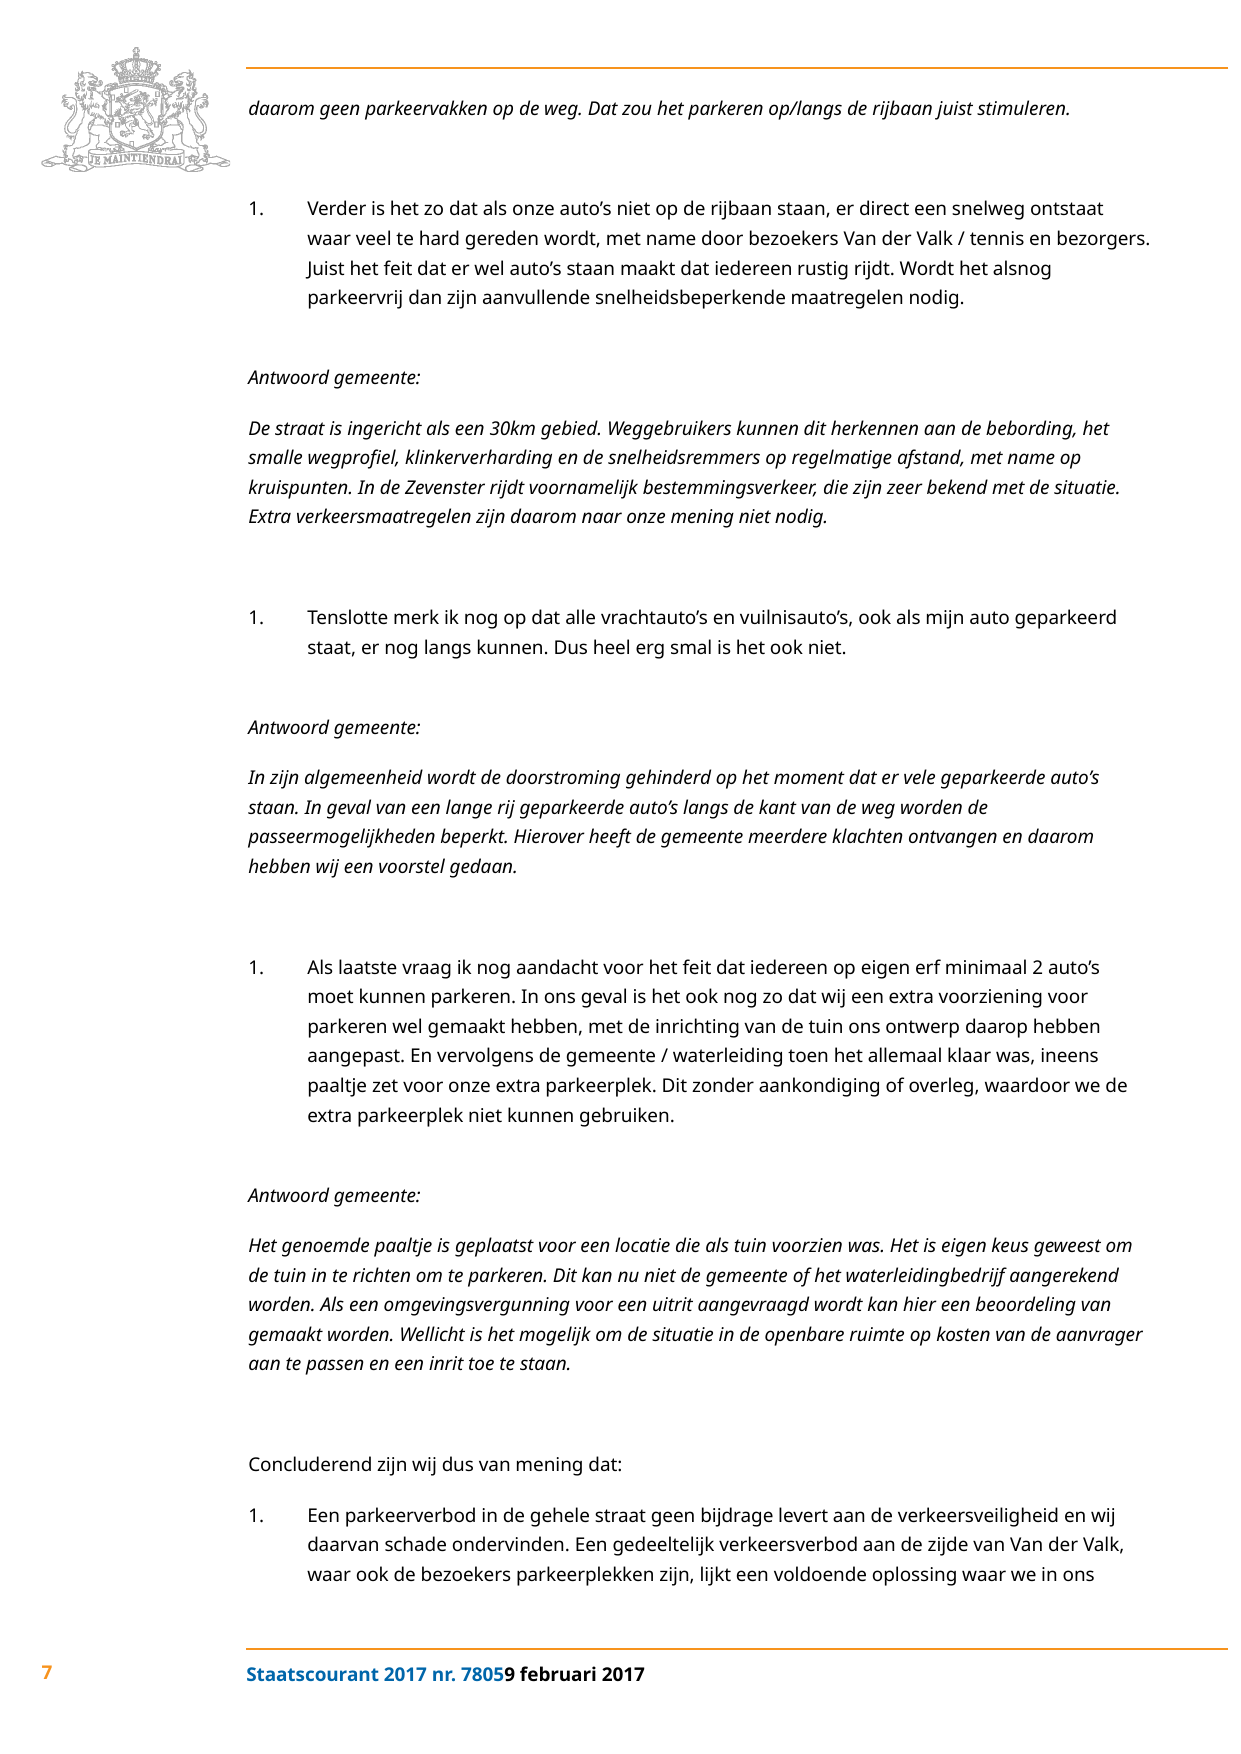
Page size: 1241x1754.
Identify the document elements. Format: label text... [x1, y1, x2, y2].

text Antwoord gemeente: [248, 714, 1152, 740]
picture [41, 47, 231, 172]
list Als laatste vraag ik nog aandacht voor het feit dat iedereen op eigen erf minimaal 2 auto’s moet kunnen parkeren. In ons geval is het ook nog zo dat wij een extra voorziening voor parkeren wel gemaakt hebben, met de inrichting van de tuin ons ontwerp daarop hebben aangepast. En vervolgens de gemeente / waterleiding toen het allemaal klaar was, ineens paaltje zet voor onze extra parkeerplek. Dit zonder aankondiging of overleg, waardoor we de extra parkeerplek niet kunnen gebruiken. [248, 954, 1152, 1128]
text Antwoord gemeente: [248, 364, 1152, 390]
list Verder is het zo dat als onze auto’s niet op de rijbaan staan, er direct een snelweg ontstaat waar veel te hard gereden wordt, met name door bezoekers Van der Valk / tennis en bezorgers. Juist het feit dat er wel auto’s staan maakt dat iedereen rustig rijdt. Wordt het alsnog parkeervrij dan zijn aanvullende snelheidsbeperkende maatregelen nodig. [248, 196, 1152, 310]
text In zijn algemeenheid wordt de doorstroming gehinderd op het moment dat er vele geparkeerde auto’s staan. In geval van een lange rij geparkeerde auto’s langs de kant van de weg worden de passeermogelijkheden beperkt. Hierover heeft de gemeente meerdere klachten ontvangen en daarom hebben wij een voorstel gedaan. [248, 764, 1152, 879]
text Het genoemde paaltje is geplaatst voor een locatie die als tuin voorzien was. Het is eigen keus geweest om de tuin in te richten om te parkeren. Dit kan nu niet de gemeente of het waterleidingbedrijf aangerekend worden. Als een omgevingsvergunning voor een uitrit aangevraagd wordt kan hier een beoordeling van gemaakt worden. Wellicht is het mogelijk om de situatie in de openbare ruimte op kosten van de aanvrager aan te passen en een inrit toe te staan. [248, 1232, 1152, 1376]
text Concluderend zijn wij dus van mening dat: [248, 1451, 1152, 1477]
list Een parkeerverbod in de gehele straat geen bijdrage levert aan de verkeersveiligheid en wij daarvan schade ondervinden. Een gedeeltelijk verkeersverbod aan de zijde van Van der Valk, waar ook de bezoekers parkeerplekken zijn, lijkt een voldoende oplossing waar we in ons [248, 1502, 1152, 1587]
text daarom geen parkeervakken op de weg. Dat zou het parkeren op/langs de rijbaan juist stimuleren. [248, 95, 1152, 121]
list Tenslotte merk ik nog op dat alle vrachtauto’s en vuilnisauto’s, ook als mijn auto geparkeerd staat, er nog langs kunnen. Dus heel erg smal is het ook niet. [248, 604, 1152, 660]
text De straat is ingericht als een 30km gebied. Weggebruikers kunnen dit herkennen aan de bebording, het smalle wegprofiel, klinkerverharding en de snelheidsremmers op regelmatige afstand, met name op kruispunten. In de Zevenster rijdt voornamelijk bestemmingsverkeer, die zijn zeer bekend met de situatie. Extra verkeersmaatregelen zijn daarom naar onze mening niet nodig. [248, 415, 1152, 529]
text Antwoord gemeente: [248, 1182, 1152, 1208]
